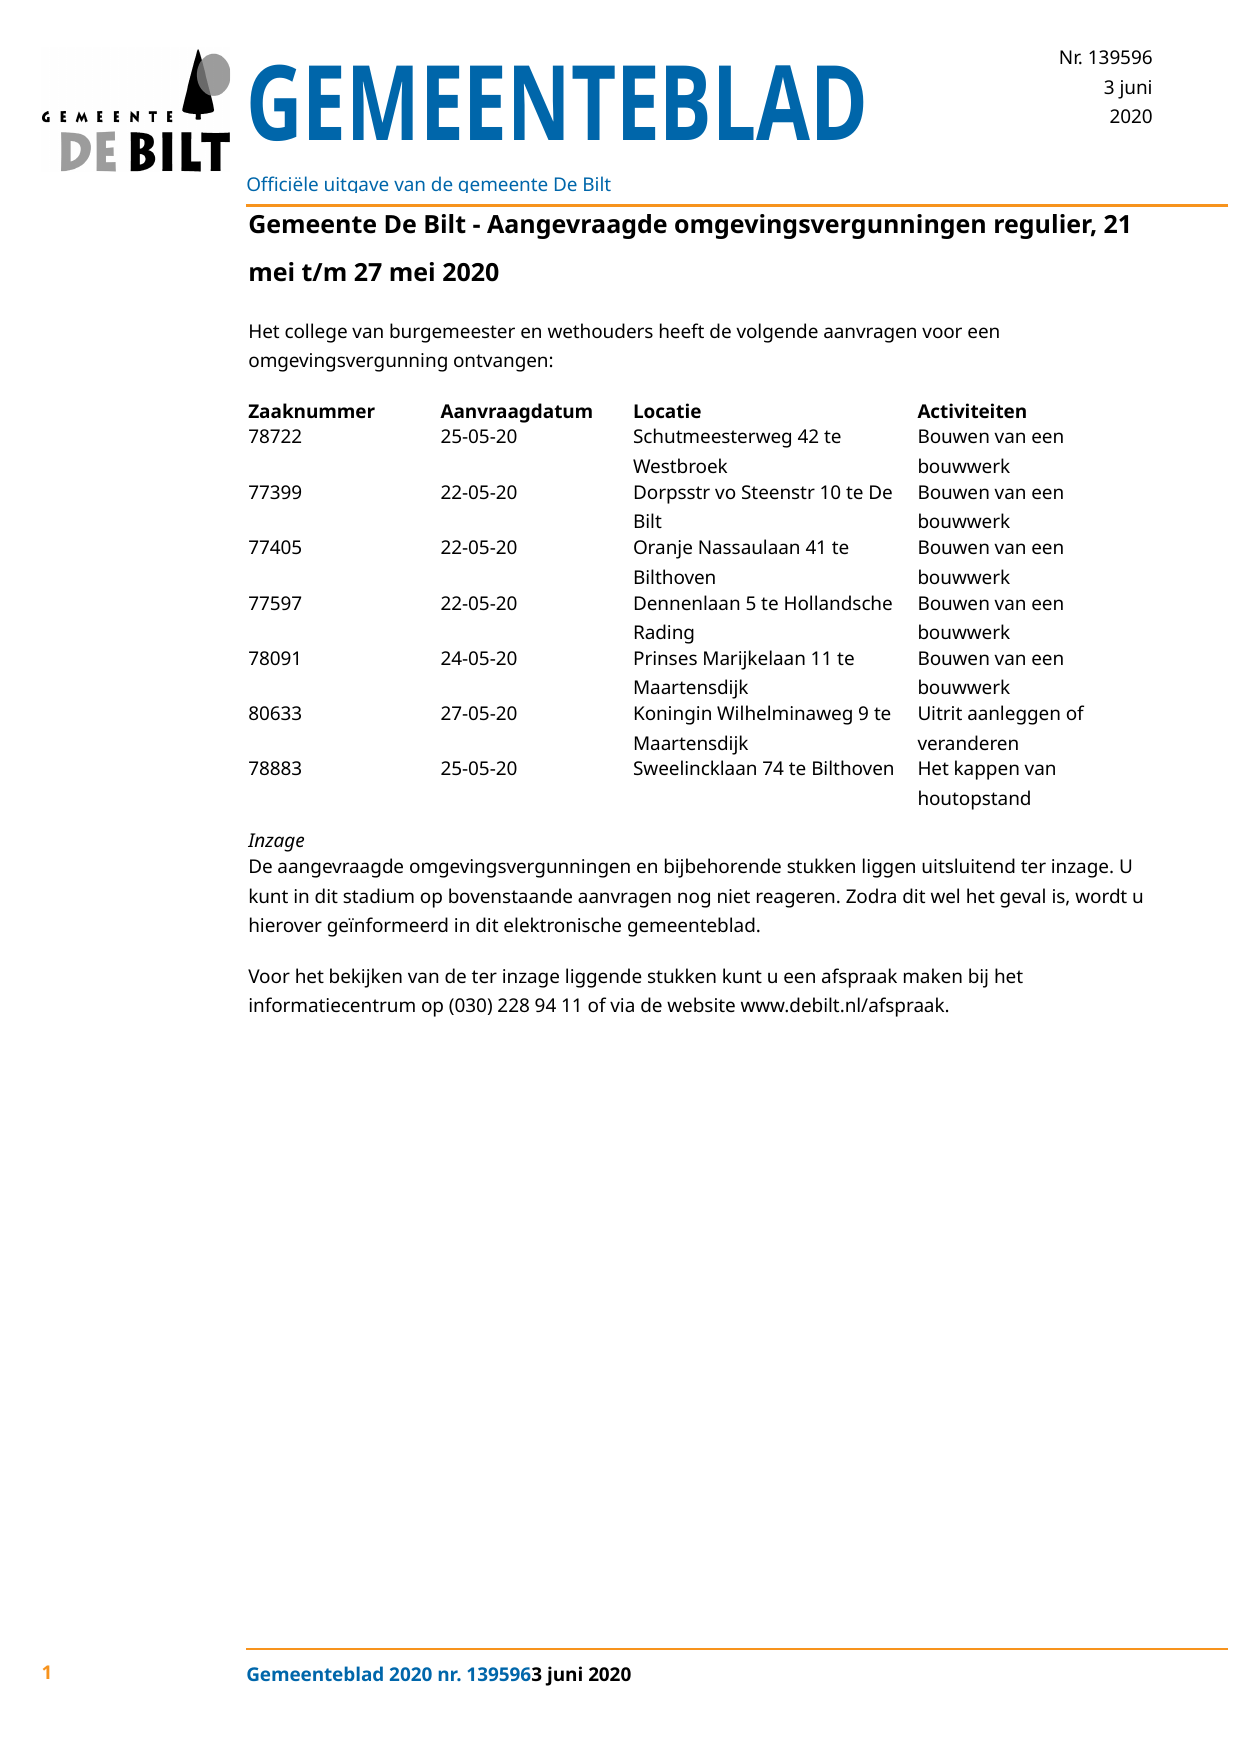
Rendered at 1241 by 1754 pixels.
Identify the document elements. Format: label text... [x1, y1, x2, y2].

text Voor het bekijken van de ter inzage liggende stukken kunt u een afspraak maken bij het informatiecentrum op (030) 228 94 11 of via de website www.debilt.nl/afspraak. [248, 963, 1152, 1018]
table_cell 22-05-20 [440, 479, 633, 534]
table_cell 78883 [248, 756, 440, 811]
table_cell Prinses Marijkelaan 11 te Maartensdijk [633, 645, 917, 700]
text Gemeente De Bilt - Aangevraagde omgevingsvergunningen regulier, 21 mei t/m 27 mei 2020 [248, 207, 1152, 288]
table_cell 25-05-20 [440, 756, 633, 811]
table_cell 24-05-20 [440, 645, 633, 700]
table_cell 78091 [248, 645, 440, 700]
table_cell Sweelincklaan 74 te Bilthoven [633, 756, 917, 811]
table_cell Koningin Wilhelminaweg 9 te Maartensdijk [633, 700, 917, 756]
table_cell Uitrit aanleggen of veranderen [917, 700, 1152, 756]
text Het college van burgemeester en wethouders heeft de volgende aanvragen voor een omgevingsvergunning ontvangen: [248, 318, 1152, 373]
table_cell Dennenlaan 5 te Hollandsche Rading [633, 590, 917, 645]
table_header Zaaknummer [248, 398, 440, 424]
table_cell 77597 [248, 590, 440, 645]
table_cell 78722 [248, 424, 440, 479]
picture [41, 47, 231, 172]
table_cell Bouwen van een bouwwerk [917, 424, 1152, 479]
text De aangevraagde omgevingsvergunningen en bijbehorende stukken liggen uitsluitend ter inzage. U kunt in dit stadium op bovenstaande aanvragen nog niet reageren. Zodra dit wel het geval is, wordt u hierover geïnformeerd in dit elektronische gemeenteblad. [248, 853, 1152, 938]
table_cell 22-05-20 [440, 590, 633, 645]
table_header Locatie [633, 398, 917, 424]
table_cell Dorpsstr vo Steenstr 10 te De Bilt [633, 479, 917, 534]
table_cell Oranje Nassaulaan 41 te Bilthoven [633, 534, 917, 590]
table_cell Bouwen van een bouwwerk [917, 590, 1152, 645]
table_cell 77399 [248, 479, 440, 534]
table_cell 22-05-20 [440, 534, 633, 590]
table_header Activiteiten [917, 398, 1152, 424]
table_cell Bouwen van een bouwwerk [917, 534, 1152, 590]
table_cell Schutmeesterweg 42 te Westbroek [633, 424, 917, 479]
table_cell Bouwen van een bouwwerk [917, 479, 1152, 534]
text Inzage [248, 828, 1152, 853]
table_cell 27-05-20 [440, 700, 633, 756]
table_cell 80633 [248, 700, 440, 756]
table_cell 25-05-20 [440, 424, 633, 479]
table_header Aanvraagdatum [440, 398, 633, 424]
table_cell 77405 [248, 534, 440, 590]
table_cell Het kappen van houtopstand [917, 756, 1152, 811]
table_cell Bouwen van een bouwwerk [917, 645, 1152, 700]
